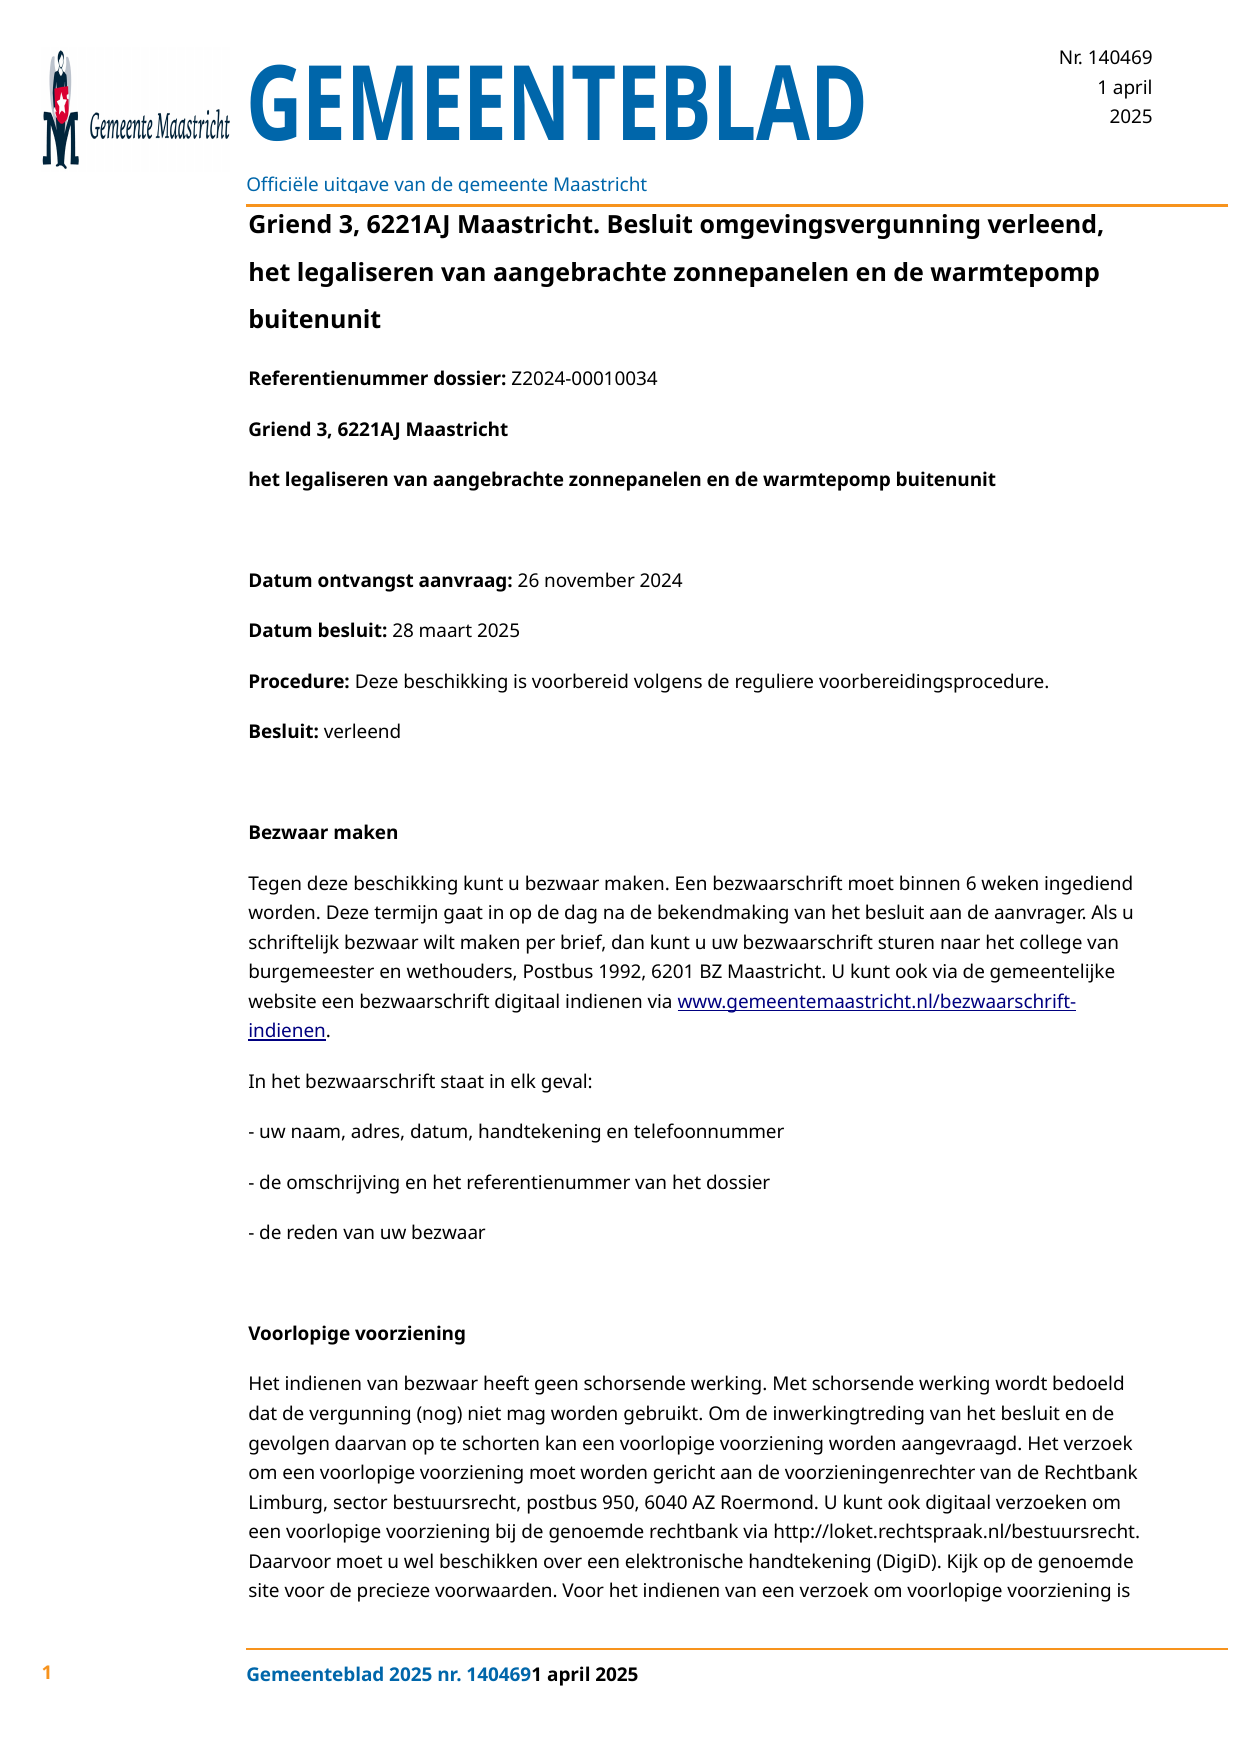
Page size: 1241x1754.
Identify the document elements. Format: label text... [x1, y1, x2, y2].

text Voorlopige voorziening [248, 1320, 1152, 1346]
text Griend 3, 6221AJ Maastricht. Besluit omgevingsvergunning verleend, het legaliseren van aangebrachte zonnepanelen en de warmtepomp buitenunit [248, 207, 1152, 336]
text Het indienen van bezwaar heeft geen schorsende werking. Met schorsende werking wordt bedoeld dat de vergunning (nog) niet mag worden gebruikt. Om de inwerkingtreding van het besluit en de gevolgen daarvan op te schorten kan een voorlopige voorziening worden aangevraagd. Het verzoek om een voorlopige voorziening moet worden gericht aan de voorzieningenrechter van de Rechtbank Limburg, sector bestuursrecht, postbus 950, 6040 AZ Roermond. U kunt ook digitaal verzoeken om een voorlopige voorziening bij de genoemde rechtbank via http://loket.rechtspraak.nl/bestuursrecht. Daarvoor moet u wel beschikken over een elektronische handtekening (DigiD). Kijk op de genoemde site voor de precieze voorwaarden. Voor het indienen van een verzoek om voorlopige voorziening is [248, 1371, 1152, 1603]
text - de omschrijving en het referentienummer van het dossier [248, 1169, 1152, 1194]
text - de reden van uw bezwaar [248, 1219, 1152, 1245]
text Procedure: Deze beschikking is voorbereid volgens de reguliere voorbereidingsprocedure. [248, 668, 1152, 694]
text Referentienummer dossier: Z2024-00010034 [248, 366, 1152, 391]
text Besluit: verleend [248, 718, 1152, 744]
text Datum besluit: 28 maart 2025 [248, 618, 1152, 643]
text In het bezwaarschrift staat in elk geval: [248, 1068, 1152, 1094]
picture [41, 47, 231, 172]
text - uw naam, adres, datum, handtekening en telefoonnummer [248, 1118, 1152, 1144]
text Griend 3, 6221AJ Maastricht [248, 416, 1152, 442]
text het legaliseren van aangebrachte zonnepanelen en de warmtepomp buitenunit [248, 466, 1152, 492]
text Bezwaar maken [248, 819, 1152, 845]
text Datum ontvangst aanvraag: 26 november 2024 [248, 567, 1152, 593]
text Tegen deze beschikking kunt u bezwaar maken. Een bezwaarschrift moet binnen 6 weken ingediend worden. Deze termijn gaat in op de dag na de bekendmaking van het besluit aan de aanvrager. Als u schriftelijk bezwaar wilt maken per brief, dan kunt u uw bezwaarschrift sturen naar het college van burgemeester en wethouders, Postbus 1992, 6201 BZ Maastricht. U kunt ook via de gemeentelijke website een bezwaarschrift digitaal indienen via www.gemeentemaastricht.nl/bezwaarschrift-indienen. [248, 870, 1152, 1043]
